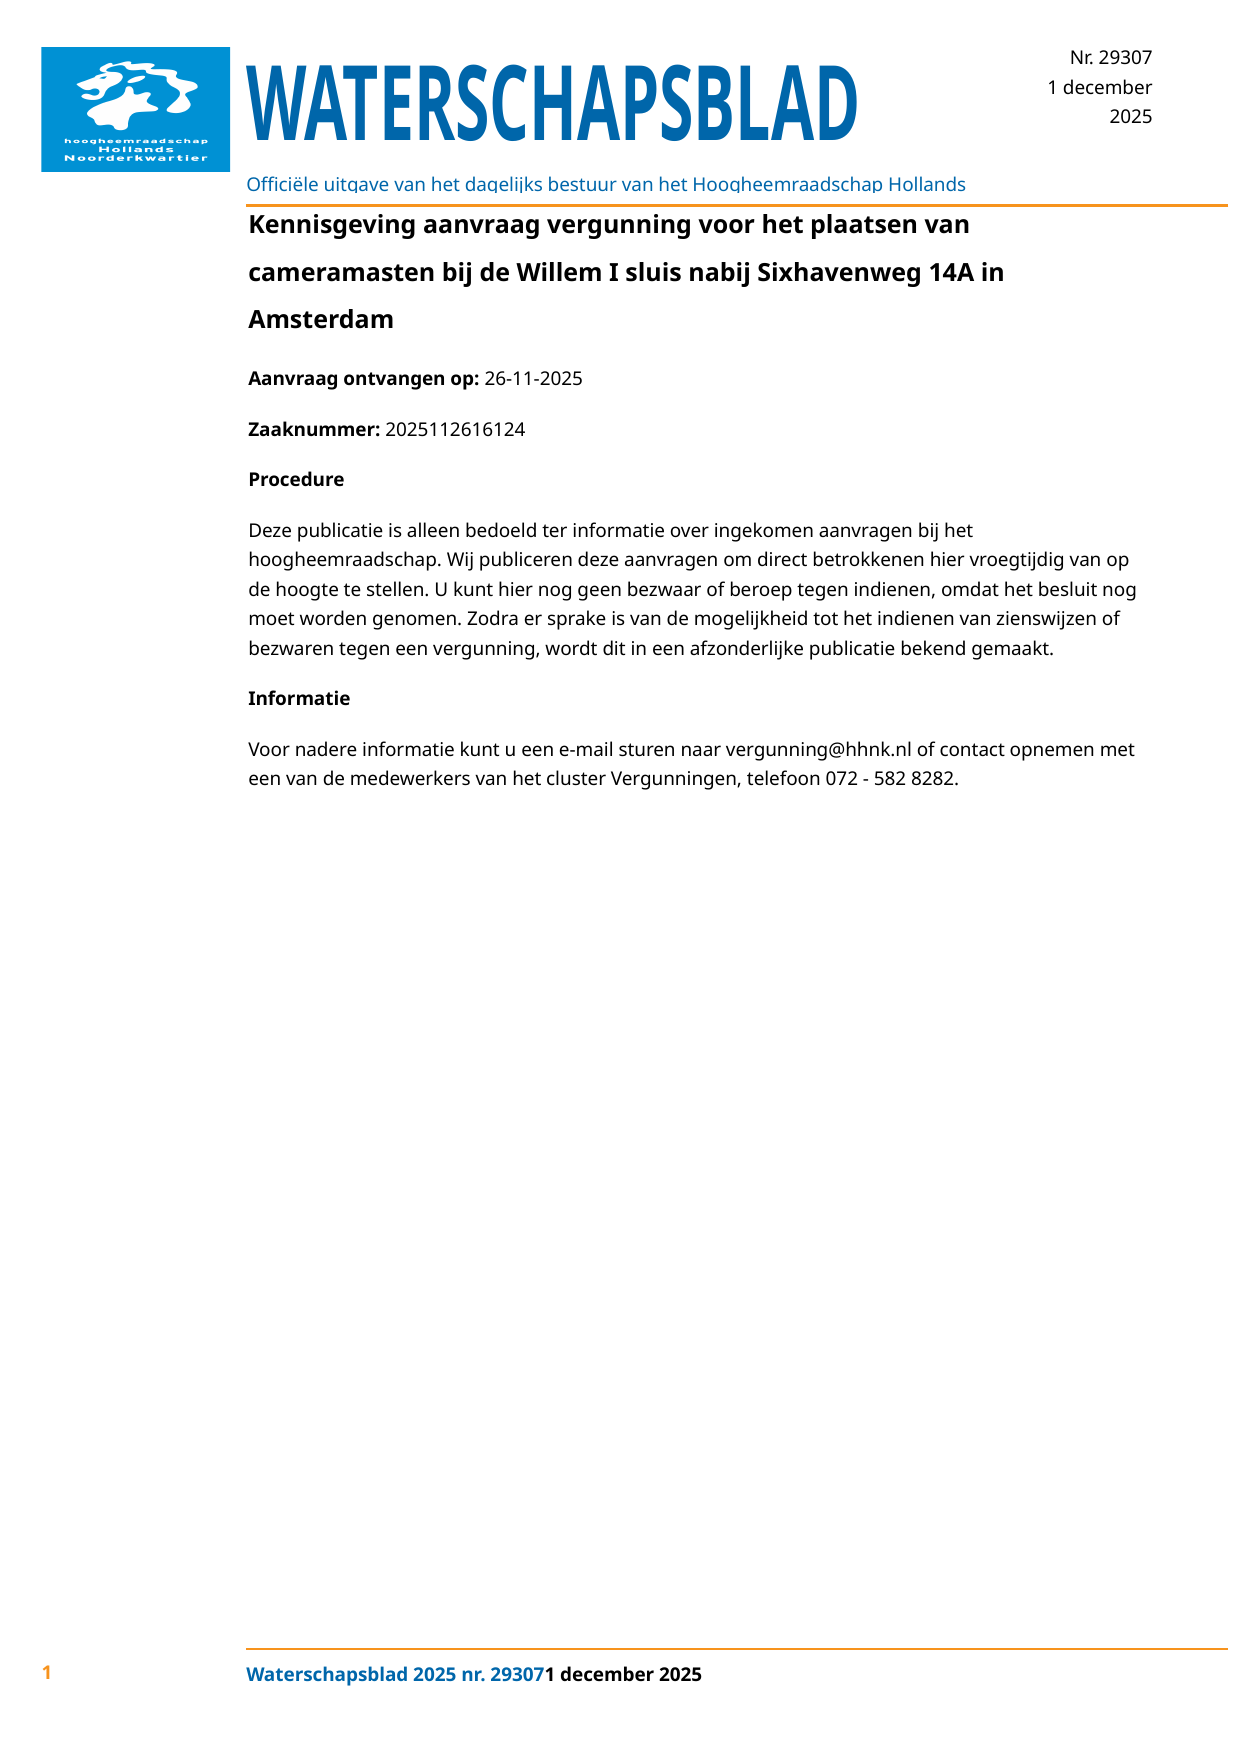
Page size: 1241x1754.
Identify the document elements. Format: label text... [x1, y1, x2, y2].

text Procedure [248, 466, 1152, 492]
picture [129, 76, 144, 82]
text Informatie [248, 686, 1152, 711]
picture [118, 62, 197, 112]
picture [88, 87, 157, 130]
text Zaaknummer: 2025112616124 [248, 416, 1152, 442]
picture [78, 64, 122, 99]
text Deze publicatie is alleen bedoeld ter informatie over ingekomen aanvragen bij het hoogheemraadschap. Wij publiceren deze aanvragen om direct betrokkenen hier vroegtijdig van op de hoogte te stellen. U kunt hier nog geen bezwaar of beroep tegen indienen, omdat het besluit nog moet worden genomen. Zodra er sprake is van de mogelijkheid tot het indienen van zienswijzen of bezwaren tegen een vergunning, wordt dit in een afzonderlijke publicatie bekend gemaakt. [248, 517, 1152, 661]
text Voor nadere informatie kunt u een e-mail sturen naar vergunning@hhnk.nl of contact opnemen met een van de medewerkers van het cluster Vergunningen, telefoon 072 - 582 8282. [248, 736, 1152, 791]
text Kennisgeving aanvraag vergunning voor het plaatsen van cameramasten bij de Willem I sluis nabij Sixhavenweg 14A in Amsterdam [248, 207, 1152, 336]
text Aanvraag ontvangen op: 26-11-2025 [248, 366, 1152, 391]
